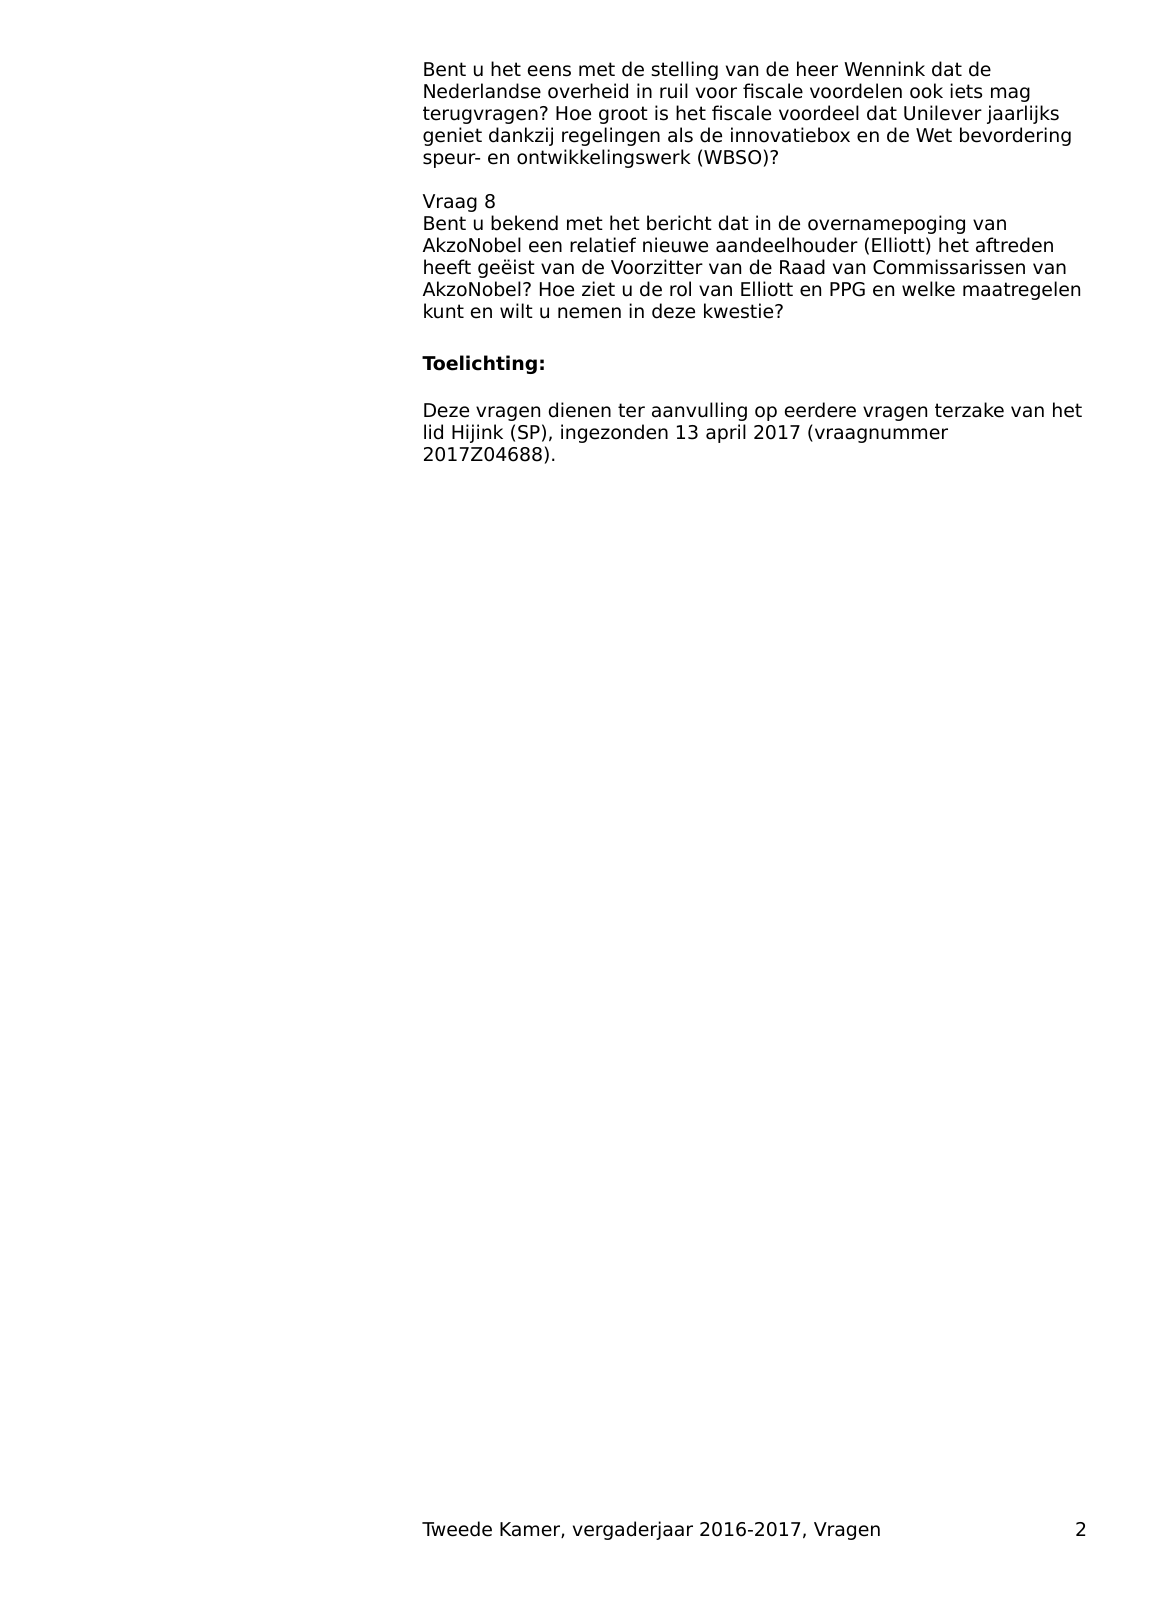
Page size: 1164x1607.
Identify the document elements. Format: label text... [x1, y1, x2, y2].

text Bent u het eens met de stelling van de heer Wennink dat de Nederlandse overheid in ruil voor fiscale voordelen ook iets mag terugvragen? Hoe groot is het fiscale voordeel dat Unilever jaarlijks geniet dankzij regelingen als de innovatiebox en de Wet bevordering speur- en ontwikkelingswerk (WBSO)? [422, 59, 1087, 169]
text Deze vragen dienen ter aanvulling op eerdere vragen terzake van het lid Hijink (SP), ingezonden 13 april 2017 (vraagnummer 2017Z04688). [422, 400, 1087, 466]
text Vraag 8 [422, 191, 1087, 213]
subtitle Toelichting: [422, 353, 1087, 375]
text Bent u bekend met het bericht dat in de overnamepoging van AkzoNobel een relatief nieuwe aandeelhouder (Elliott) het aftreden heeft geëist van de Voorzitter van de Raad van Commissarissen van AkzoNobel? Hoe ziet u de rol van Elliott en PPG en welke maatregelen kunt en wilt u nemen in deze kwestie? [422, 213, 1087, 323]
